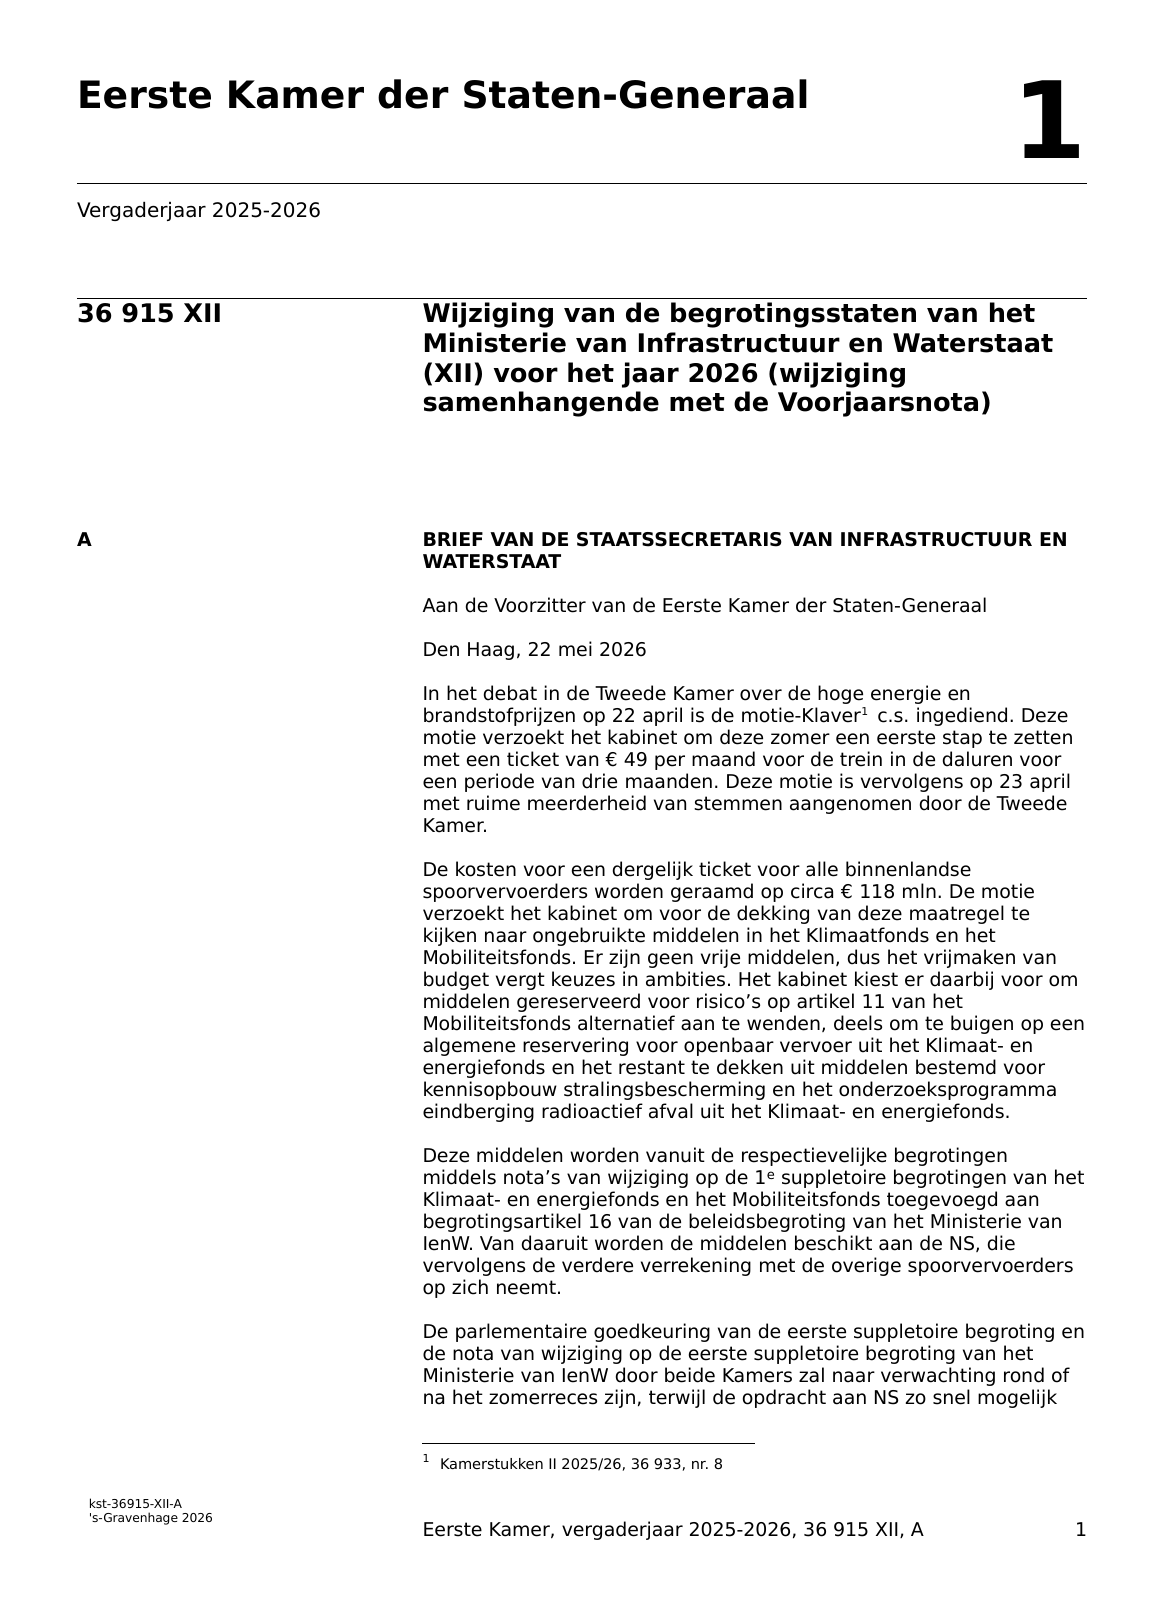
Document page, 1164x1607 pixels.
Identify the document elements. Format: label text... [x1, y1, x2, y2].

subtitle 36 915 XII Wijziging van de begrotingsstaten van het Ministerie van Infrastructuur en Waterstaat (XII) voor het jaar 2026 (wijziging samenhangende met de Voorjaarsnota) [77, 299, 1087, 418]
subtitle A BRIEF VAN DE STAATSSECRETARIS VAN INFRASTRUCTUUR EN WATERSTAAT [77, 529, 1087, 573]
text Aan de Voorzitter van de Eerste Kamer der Staten-Generaal [422, 595, 1087, 617]
text In het debat in de Tweede Kamer over de hoge energie en brandstofprijzen op 22 april is de motie-Klaver c.s. ingediend. Deze motie verzoekt het kabinet om deze zomer een eerste stap te zetten met een ticket van € 49 per maand voor de trein in de daluren voor een periode van drie maanden. Deze motie is vervolgens op 23 april met ruime meerderheid van stemmen aangenomen door de Tweede Kamer. [422, 683, 1087, 837]
table_header Eerste Kamer der Staten-Generaal [77, 59, 886, 183]
text De kosten voor een dergelijk ticket voor alle binnenlandse spoorvervoerders worden geraamd op circa € 118 mln. De motie verzoekt het kabinet om voor de dekking van deze maatregel te kijken naar ongebruikte middelen in het Klimaatfonds en het Mobiliteitsfonds. Er zijn geen vrije middelen, dus het vrijmaken van budget vergt keuzes in ambities. Het kabinet kiest er daarbij voor om middelen gereserveerd voor risico’s op artikel 11 van het Mobiliteitsfonds alternatief aan te wenden, deels om te buigen op een algemene reservering voor openbaar vervoer uit het Klimaat- en energiefonds en het restant te dekken uit middelen bestemd voor kennisopbouw stralingsbescherming en het onderzoeksprogramma eindberging radioactief afval uit het Klimaat- en energiefonds. [422, 859, 1087, 1123]
table_header 1 [886, 59, 1087, 183]
text Kamerstukken II 2025/26, 36 933, nr. 8 [422, 1452, 1087, 1474]
text kst-36915-XII-A [88, 1497, 323, 1511]
table_cell Vergaderjaar 2025-2026 [77, 184, 1087, 298]
text Deze middelen worden vanuit de respectievelijke begrotingen middels nota’s van wijziging op de 1e suppletoire begrotingen van het Klimaat- en energiefonds en het Mobiliteitsfonds toegevoegd aan begrotingsartikel 16 van de beleidsbegroting van het Ministerie van IenW. Van daaruit worden de middelen beschikt aan de NS, die vervolgens de verdere verrekening met de overige spoorvervoerders op zich neemt. [422, 1145, 1087, 1299]
text De parlementaire goedkeuring van de eerste suppletoire begroting en de nota van wijziging op de eerste suppletoire begroting van het Ministerie van IenW door beide Kamers zal naar verwachting rond of na het zomerreces zijn, terwijl de opdracht aan NS zo snel mogelijk [422, 1321, 1087, 1409]
text Den Haag, 22 mei 2026 [422, 639, 1087, 661]
text 's-Gravenhage 2026 [88, 1511, 323, 1525]
